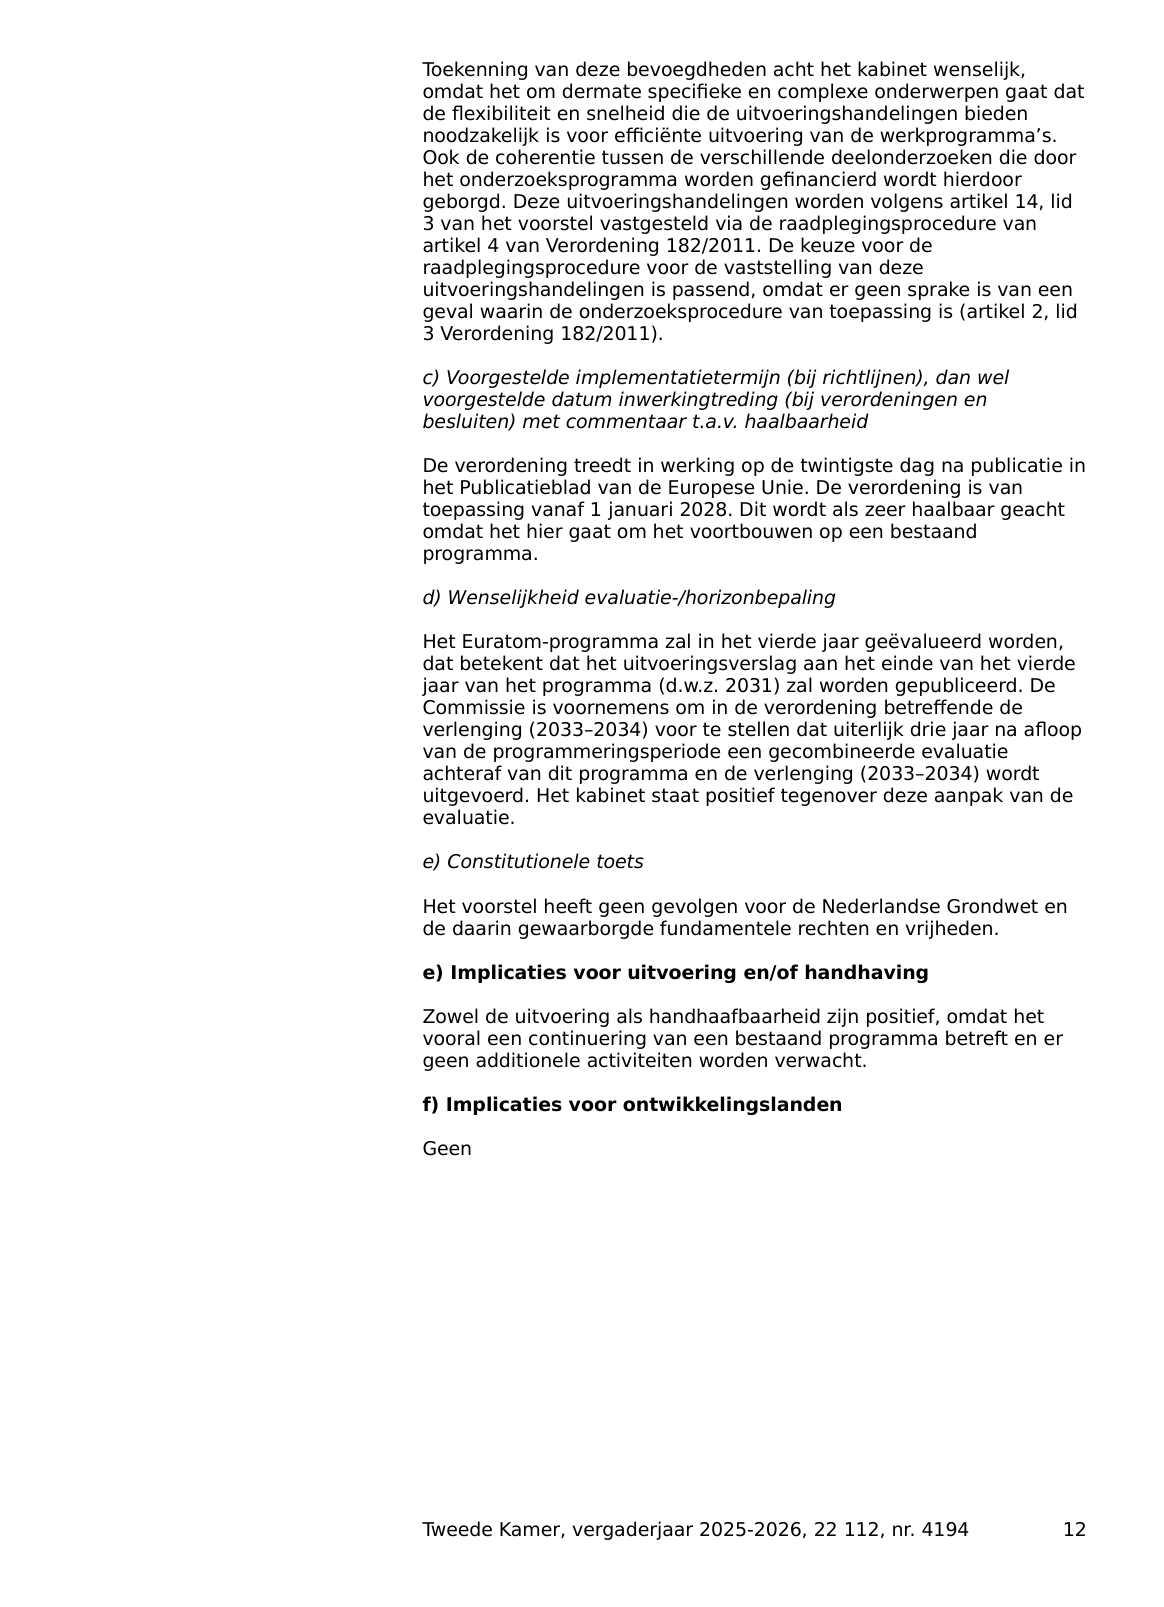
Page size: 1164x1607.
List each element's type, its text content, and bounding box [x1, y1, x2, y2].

text Zowel de uitvoering als handhaafbaarheid zijn positief, omdat het vooral een continuering van een bestaand programma betreft en er geen additionele activiteiten worden verwacht. [422, 1006, 1087, 1072]
text Het voorstel heeft geen gevolgen voor de Nederlandse Grondwet en de daarin gewaarborgde fundamentele rechten en vrijheden. [422, 896, 1087, 939]
subtitle f) Implicaties voor ontwikkelingslanden [422, 1094, 1087, 1116]
text Toekenning van deze bevoegdheden acht het kabinet wenselijk, omdat het om dermate specifieke en complexe onderwerpen gaat dat de flexibiliteit en snelheid die de uitvoeringshandelingen bieden noodzakelijk is voor efficiënte uitvoering van de werkprogramma’s. Ook de coherentie tussen de verschillende deelonderzoeken die door het onderzoeksprogramma worden gefinancierd wordt hierdoor geborgd. Deze uitvoeringshandelingen worden volgens artikel 14, lid 3 van het voorstel vastgesteld via de raadplegingsprocedure van artikel 4 van Verordening 182/2011. De keuze voor de raadplegingsprocedure voor de vaststelling van deze uitvoeringshandelingen is passend, omdat er geen sprake is van een geval waarin de onderzoeksprocedure van toepassing is (artikel 2, lid 3 Verordening 182/2011). [422, 59, 1087, 345]
subtitle c) Voorgestelde implementatietermijn (bij richtlijnen), dan wel voorgestelde datum inwerkingtreding (bij verordeningen en besluiten) met commentaar t.a.v. haalbaarheid [422, 367, 1087, 433]
subtitle d) Wenselijkheid evaluatie-/horizonbepaling [422, 587, 1087, 609]
subtitle e) Constitutionele toets [422, 851, 1087, 873]
text De verordening treedt in werking op de twintigste dag na publicatie in het Publicatieblad van de Europese Unie. De verordening is van toepassing vanaf 1 januari 2028. Dit wordt als zeer haalbaar geacht omdat het hier gaat om het voortbouwen op een bestaand programma. [422, 455, 1087, 565]
subtitle e) Implicaties voor uitvoering en/of handhaving [422, 962, 1087, 984]
text Geen [422, 1138, 1087, 1160]
text Het Euratom-programma zal in het vierde jaar geëvalueerd worden, dat betekent dat het uitvoeringsverslag aan het einde van het vierde jaar van het programma (d.w.z. 2031) zal worden gepubliceerd. De Commissie is voornemens om in de verordening betreffende de verlenging (2033–2034) voor te stellen dat uiterlijk drie jaar na afloop van de programmeringsperiode een gecombineerde evaluatie achteraf van dit programma en de verlenging (2033–2034) wordt uitgevoerd. Het kabinet staat positief tegenover deze aanpak van de evaluatie. [422, 631, 1087, 829]
